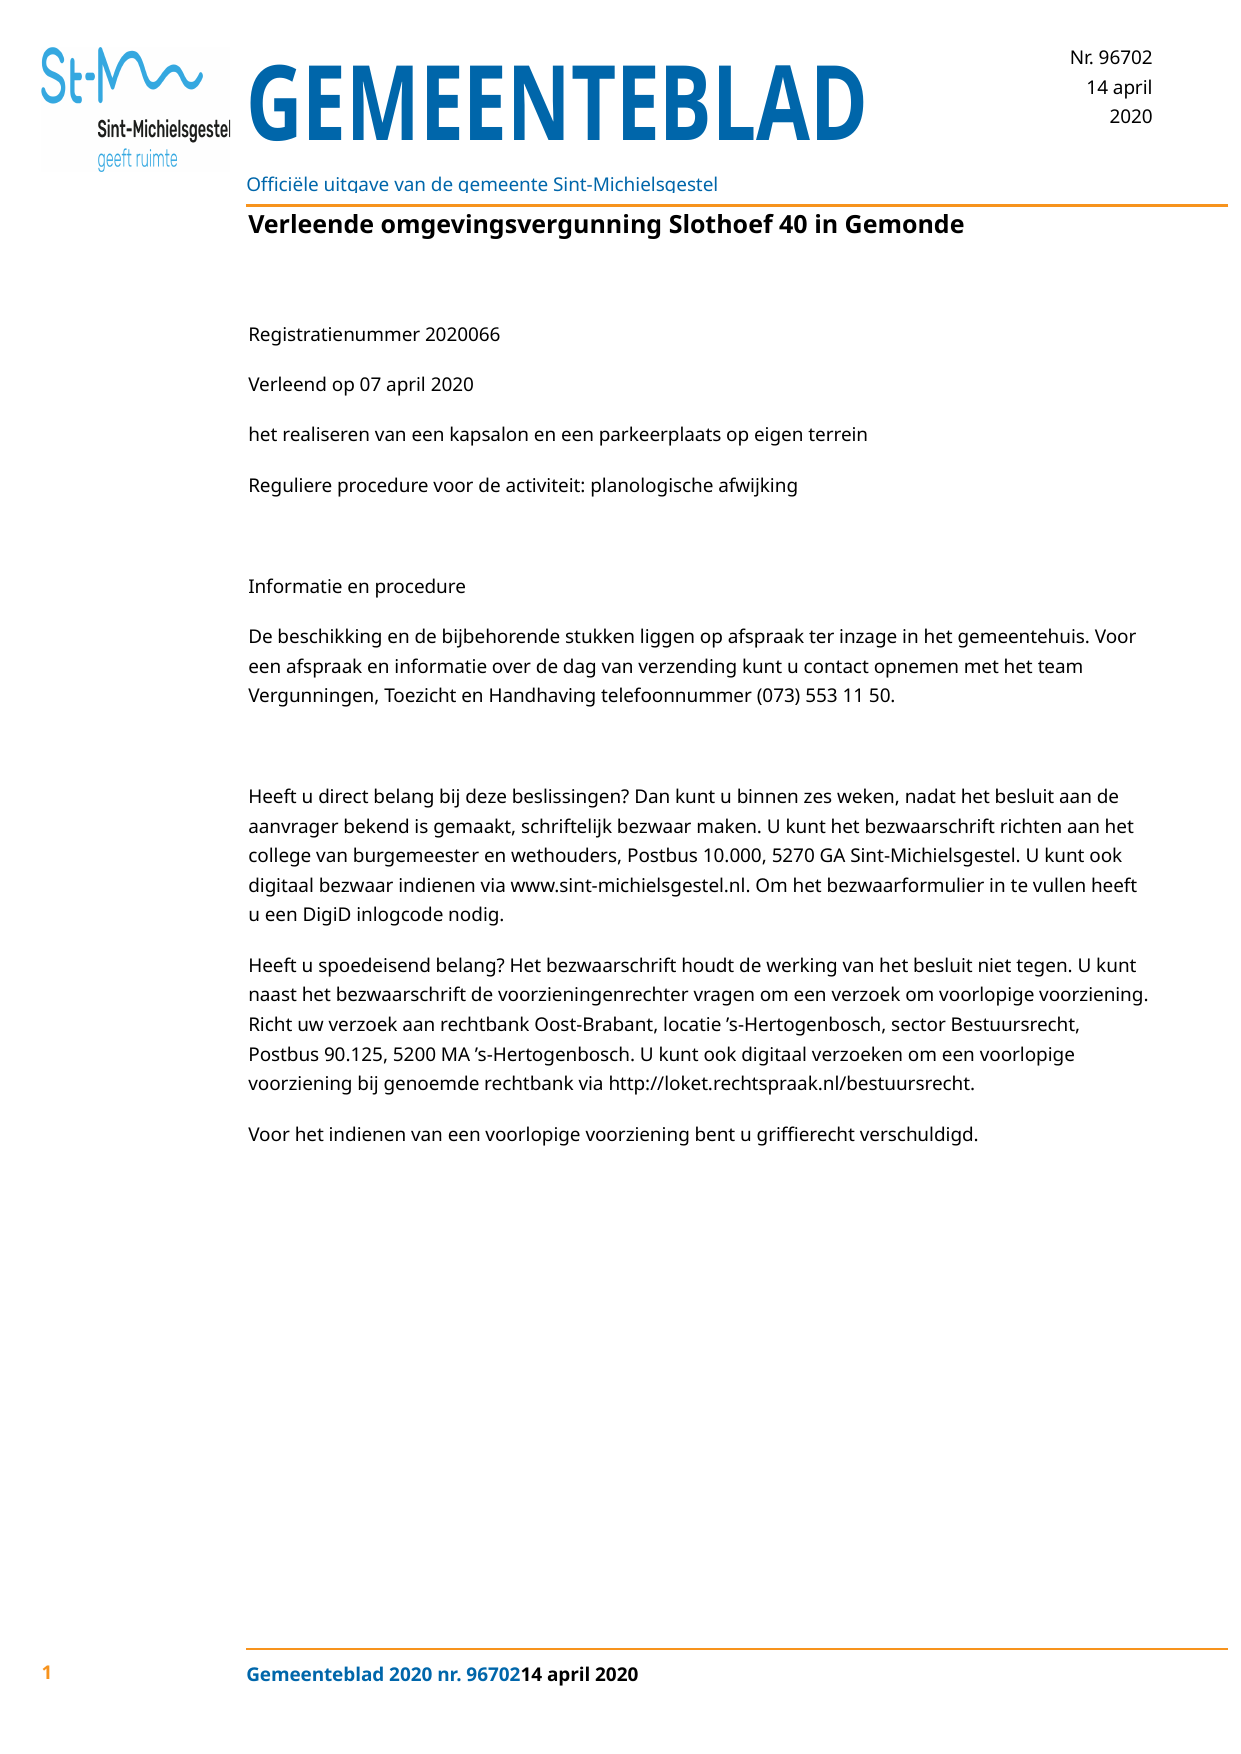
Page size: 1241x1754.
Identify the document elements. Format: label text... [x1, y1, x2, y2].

text De beschikking en de bijbehorende stukken liggen op afspraak ter inzage in het gemeentehuis. Voor een afspraak en informatie over de dag van verzending kunt u contact opnemen met het team Vergunningen, Toezicht en Handhaving telefoonnummer (073) 553 11 50. [248, 623, 1152, 708]
text Reguliere procedure voor de activiteit: planologische afwijking [248, 472, 1152, 498]
text Verleend op 07 april 2020 [248, 371, 1152, 397]
text Verleende omgevingsvergunning Slothoef 40 in Gemonde [248, 207, 1152, 241]
text Informatie en procedure [248, 573, 1152, 598]
picture [41, 47, 231, 172]
text Registratienummer 2020066 [248, 321, 1152, 346]
text Voor het indienen van een voorlopige voorziening bent u griffierecht verschuldigd. [248, 1121, 1152, 1146]
text het realiseren van een kapsalon en een parkeerplaats op eigen terrein [248, 422, 1152, 447]
text Heeft u spoedeisend belang? Het bezwaarschrift houdt de werking van het besluit niet tegen. U kunt naast het bezwaarschrift de voorzieningenrechter vragen om een verzoek om voorlopige voorziening. Richt uw verzoek aan rechtbank Oost-Brabant, locatie ’s-Hertogenbosch, sector Bestuursrecht, Postbus 90.125, 5200 MA ’s-Hertogenbosch. U kunt ook digitaal verzoeken om een voorlopige voorziening bij genoemde rechtbank via http://loket.rechtspraak.nl/bestuursrecht. [248, 952, 1152, 1096]
text Heeft u direct belang bij deze beslissingen? Dan kunt u binnen zes weken, nadat het besluit aan de aanvrager bekend is gemaakt, schriftelijk bezwaar maken. U kunt het bezwaarschrift richten aan het college van burgemeester en wethouders, Postbus 10.000, 5270 GA Sint-Michielsgestel. U kunt ook digitaal bezwaar indienen via www.sint-michielsgestel.nl. Om het bezwaarformulier in te vullen heeft u een DigiD inlogcode nodig. [248, 783, 1152, 927]
